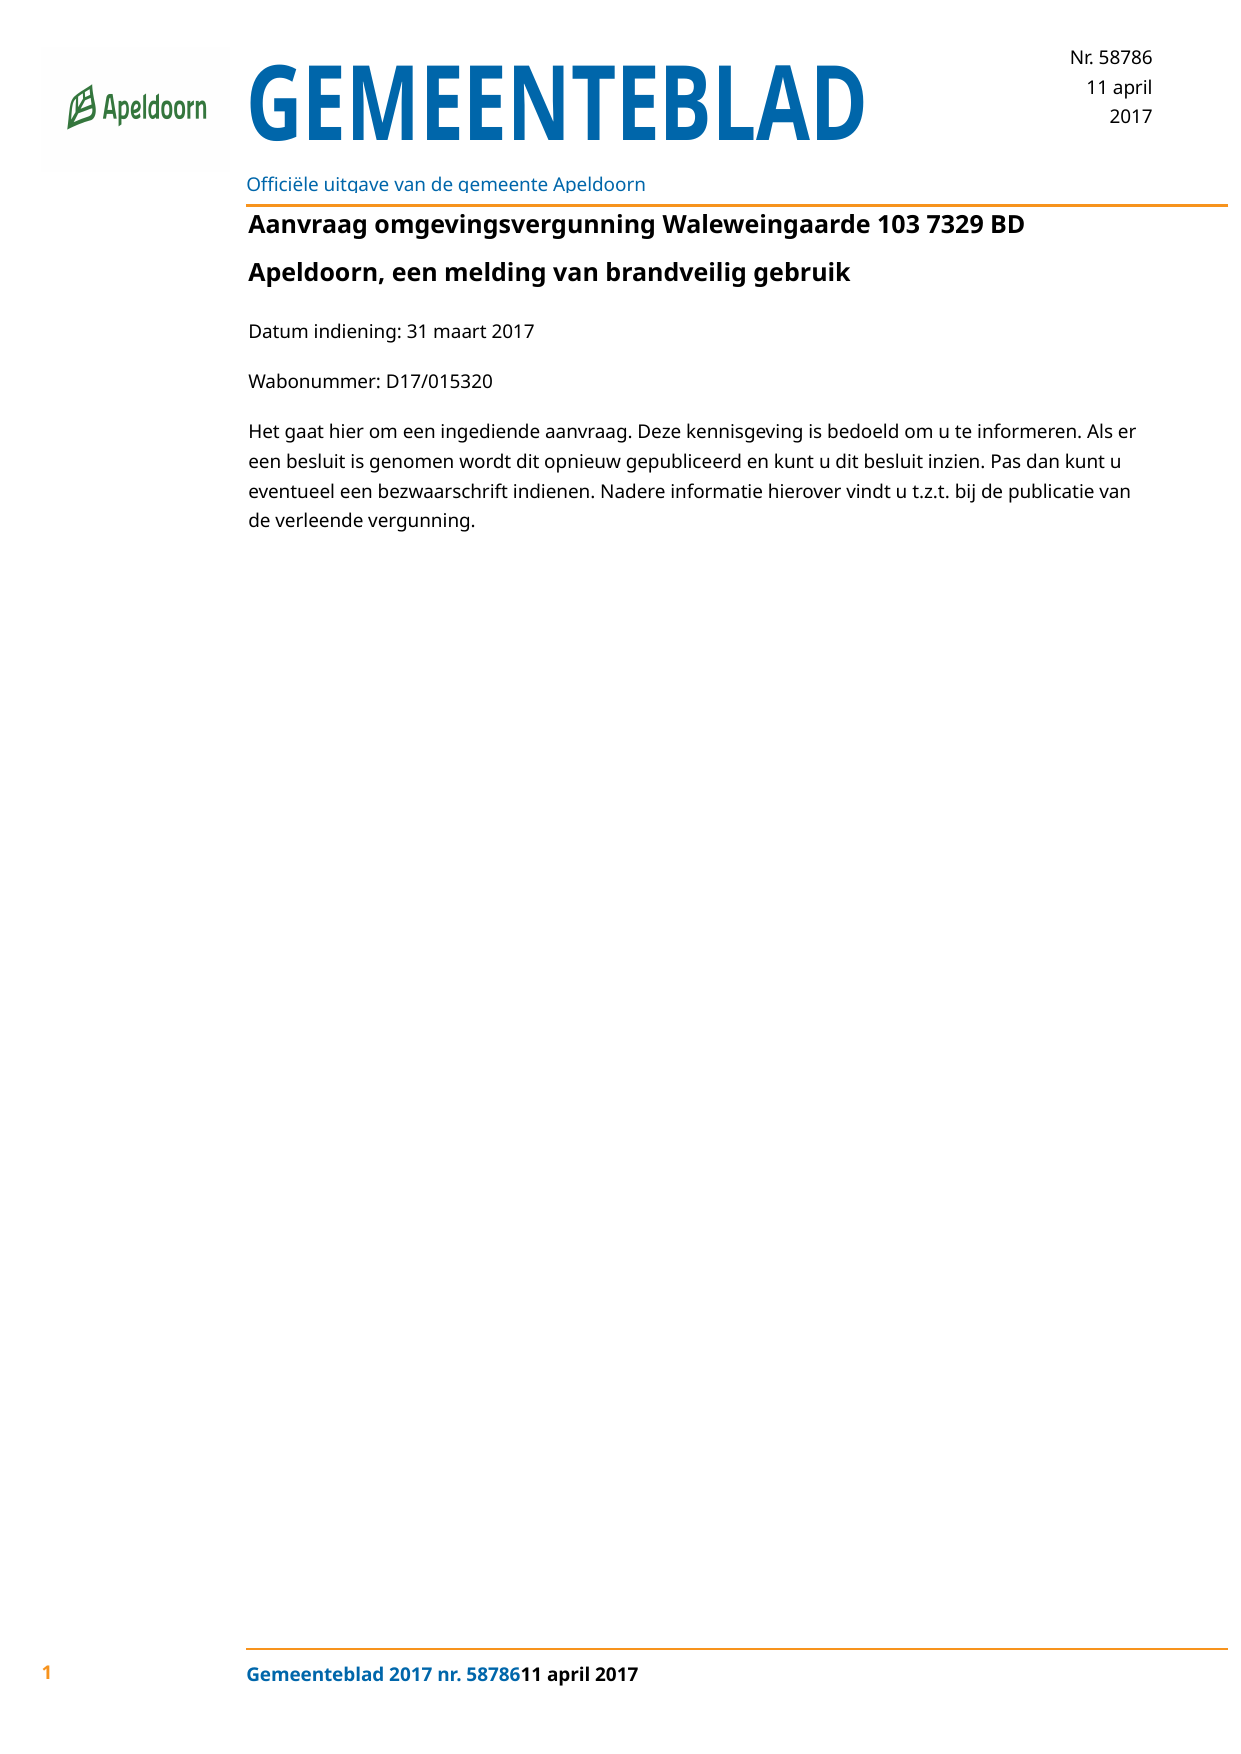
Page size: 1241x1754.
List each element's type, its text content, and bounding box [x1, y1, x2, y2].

text Datum indiening: 31 maart 2017 [248, 318, 1152, 344]
picture [41, 47, 231, 172]
text Aanvraag omgevingsvergunning Waleweingaarde 103 7329 BD Apeldoorn, een melding van brandveilig gebruik [248, 207, 1152, 288]
text Het gaat hier om een ingediende aanvraag. Deze kennisgeving is bedoeld om u te informeren. Als er een besluit is genomen wordt dit opnieuw gepubliceerd en kunt u dit besluit inzien. Pas dan kunt u eventueel een bezwaarschrift indienen. Nadere informatie hierover vindt u t.z.t. bij de publicatie van de verleende vergunning. [248, 419, 1152, 533]
text Wabonummer: D17/015320 [248, 368, 1152, 394]
